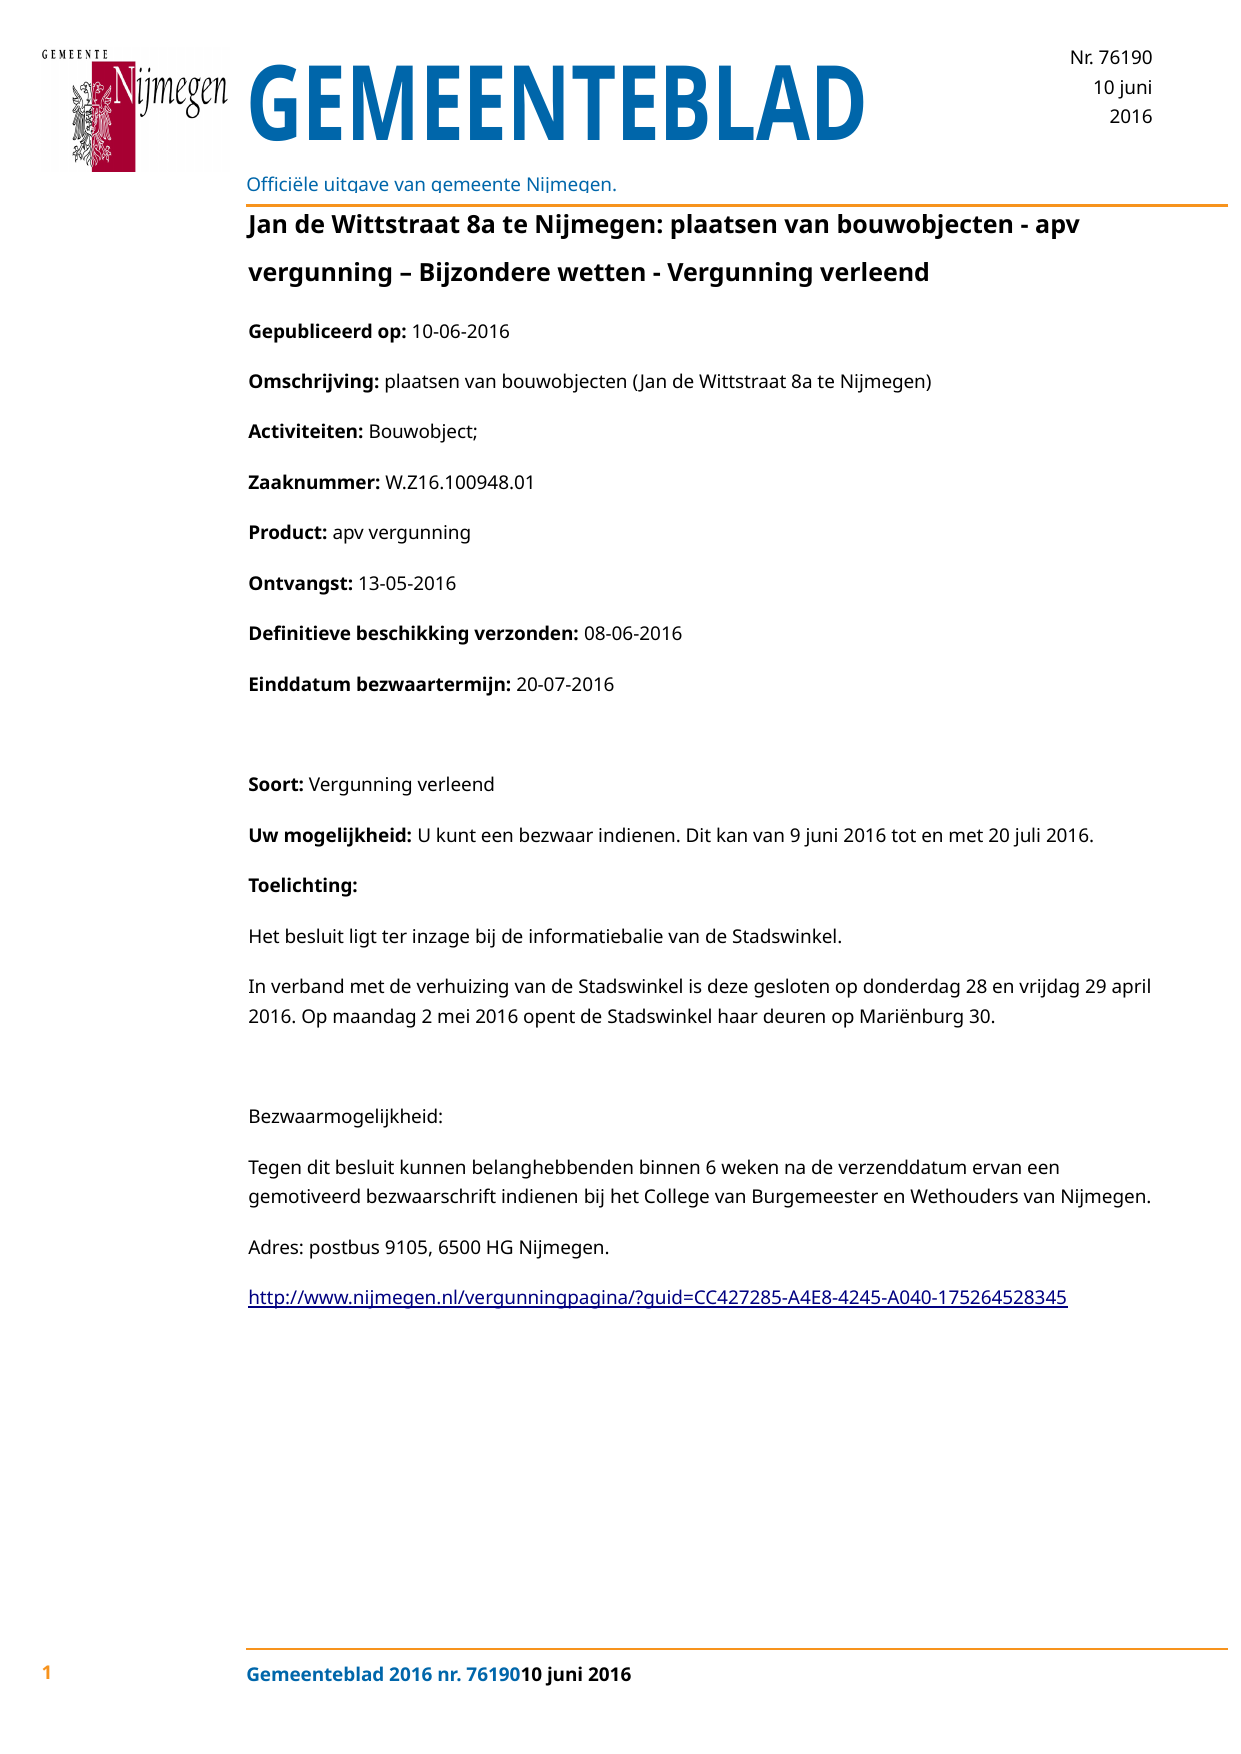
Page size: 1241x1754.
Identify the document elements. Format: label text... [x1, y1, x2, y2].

picture [41, 47, 231, 172]
text http://www.nijmegen.nl/vergunningpagina/?guid=CC427285-A4E8-4245-A040-175264528345 [248, 1284, 1152, 1310]
text Toelichting: [248, 872, 1152, 898]
text Bezwaarmogelijkheid: [248, 1104, 1152, 1129]
text Definitieve beschikking verzonden: 08-06-2016 [248, 620, 1152, 646]
text Product: apv vergunning [248, 519, 1152, 545]
text Soort: Vergunning verleend [248, 772, 1152, 797]
text Omschrijving: plaatsen van bouwobjecten (Jan de Wittstraat 8a te Nijmegen) [248, 368, 1152, 394]
text Ontvangst: 13-05-2016 [248, 570, 1152, 596]
text Activiteiten: Bouwobject; [248, 419, 1152, 444]
text Zaaknummer: W.Z16.100948.01 [248, 469, 1152, 495]
text Einddatum bezwaartermijn: 20-07-2016 [248, 671, 1152, 697]
text Tegen dit besluit kunnen belanghebbenden binnen 6 weken na de verzenddatum ervan een gemotiveerd bezwaarschrift indienen bij het College van Burgemeester en Wethouders van Nijmegen. [248, 1154, 1152, 1209]
text Adres: postbus 9105, 6500 HG Nijmegen. [248, 1234, 1152, 1260]
text In verband met de verhuizing van de Stadswinkel is deze gesloten op donderdag 28 en vrijdag 29 april 2016. Op maandag 2 mei 2016 opent de Stadswinkel haar deuren op Mariënburg 30. [248, 973, 1152, 1029]
text Jan de Wittstraat 8a te Nijmegen: plaatsen van bouwobjecten - apv vergunning – Bijzondere wetten - Vergunning verleend [248, 207, 1152, 288]
text Uw mogelijkheid: U kunt een bezwaar indienen. Dit kan van 9 juni 2016 tot en met 20 juli 2016. [248, 822, 1152, 848]
text Het besluit ligt ter inzage bij de informatiebalie van de Stadswinkel. [248, 923, 1152, 949]
text Gepubliceerd op: 10-06-2016 [248, 318, 1152, 344]
